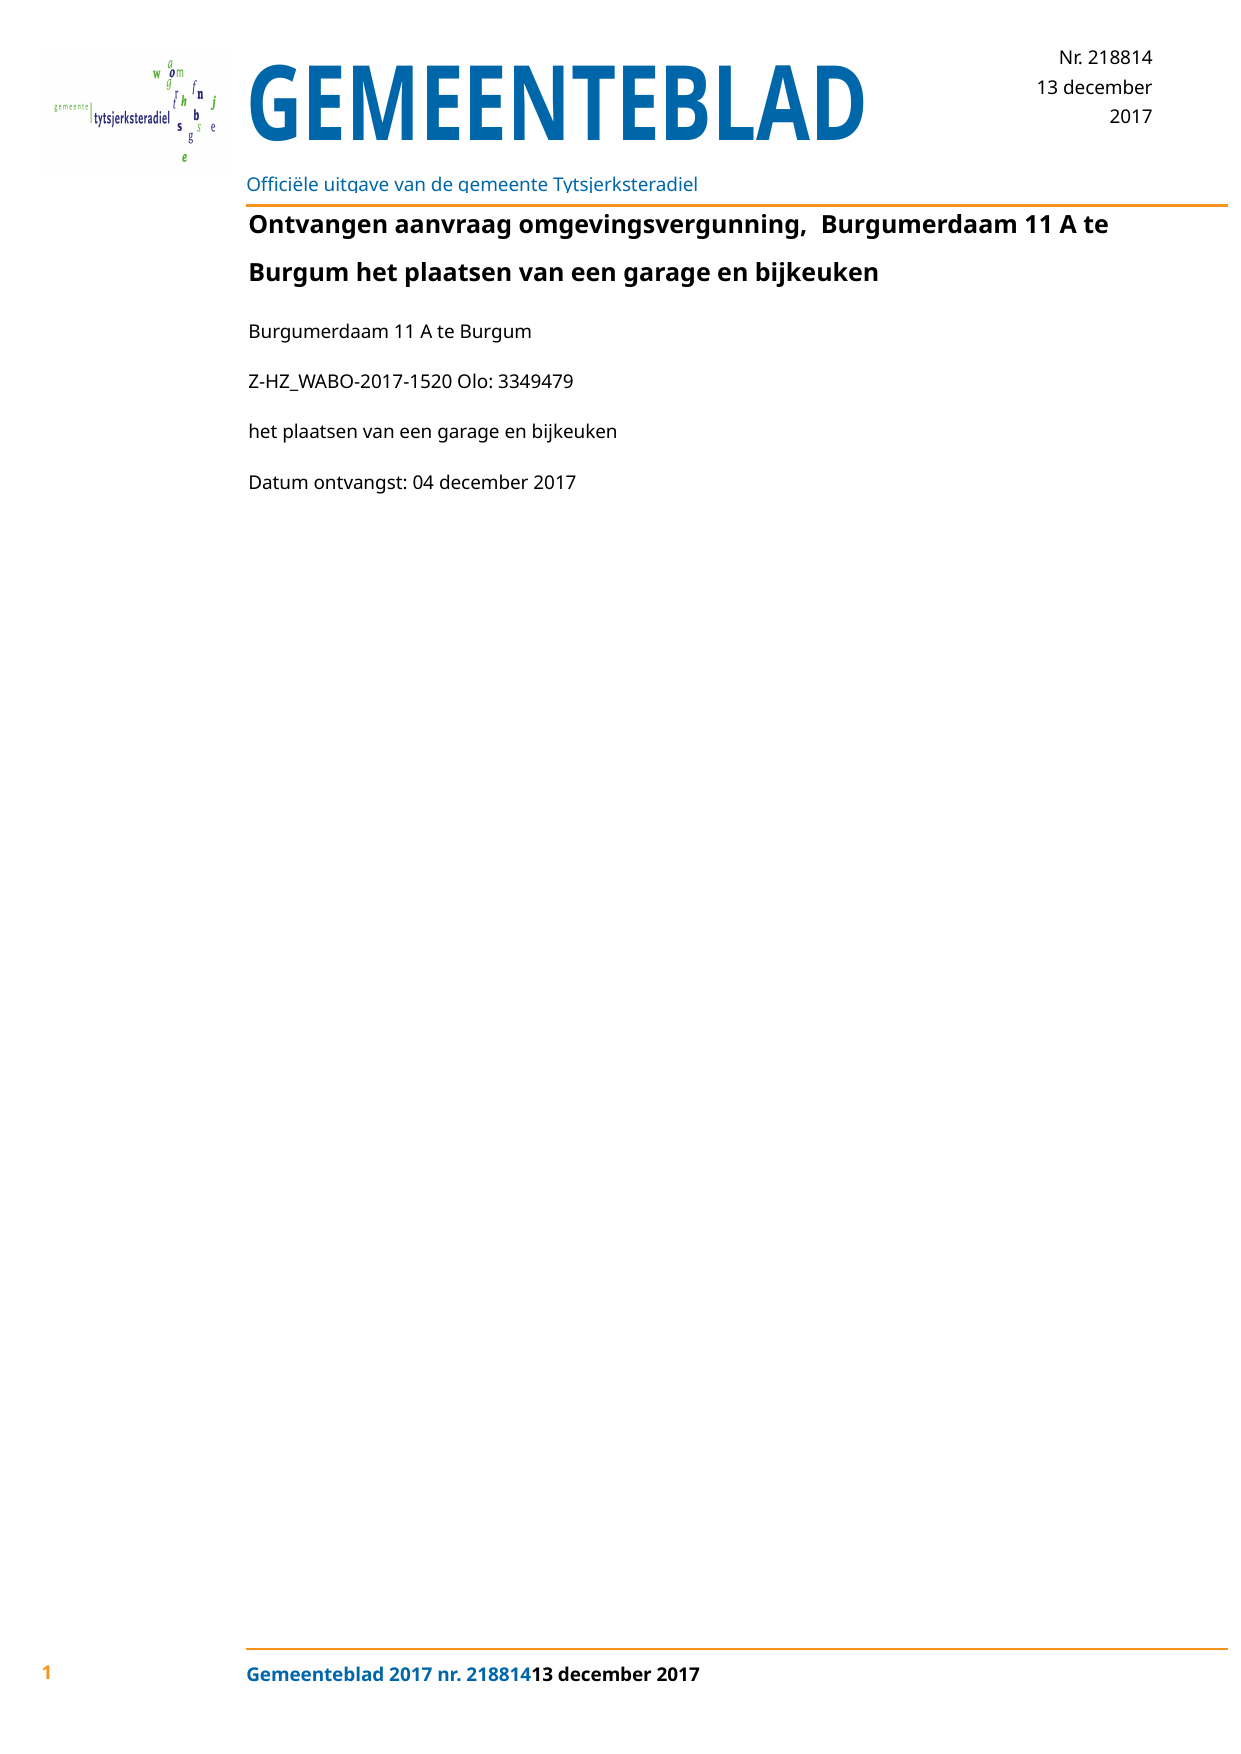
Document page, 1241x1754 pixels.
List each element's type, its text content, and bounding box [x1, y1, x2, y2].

text Datum ontvangst: 04 december 2017 [248, 469, 1152, 495]
picture [41, 47, 231, 172]
text Z-HZ_WABO-2017-1520 Olo: 3349479 [248, 368, 1152, 394]
text Burgumerdaam 11 A te Burgum [248, 318, 1152, 344]
text het plaatsen van een garage en bijkeuken [248, 419, 1152, 444]
text Ontvangen aanvraag omgevingsvergunning, Burgumerdaam 11 A te Burgum het plaatsen van een garage en bijkeuken [248, 207, 1152, 288]
